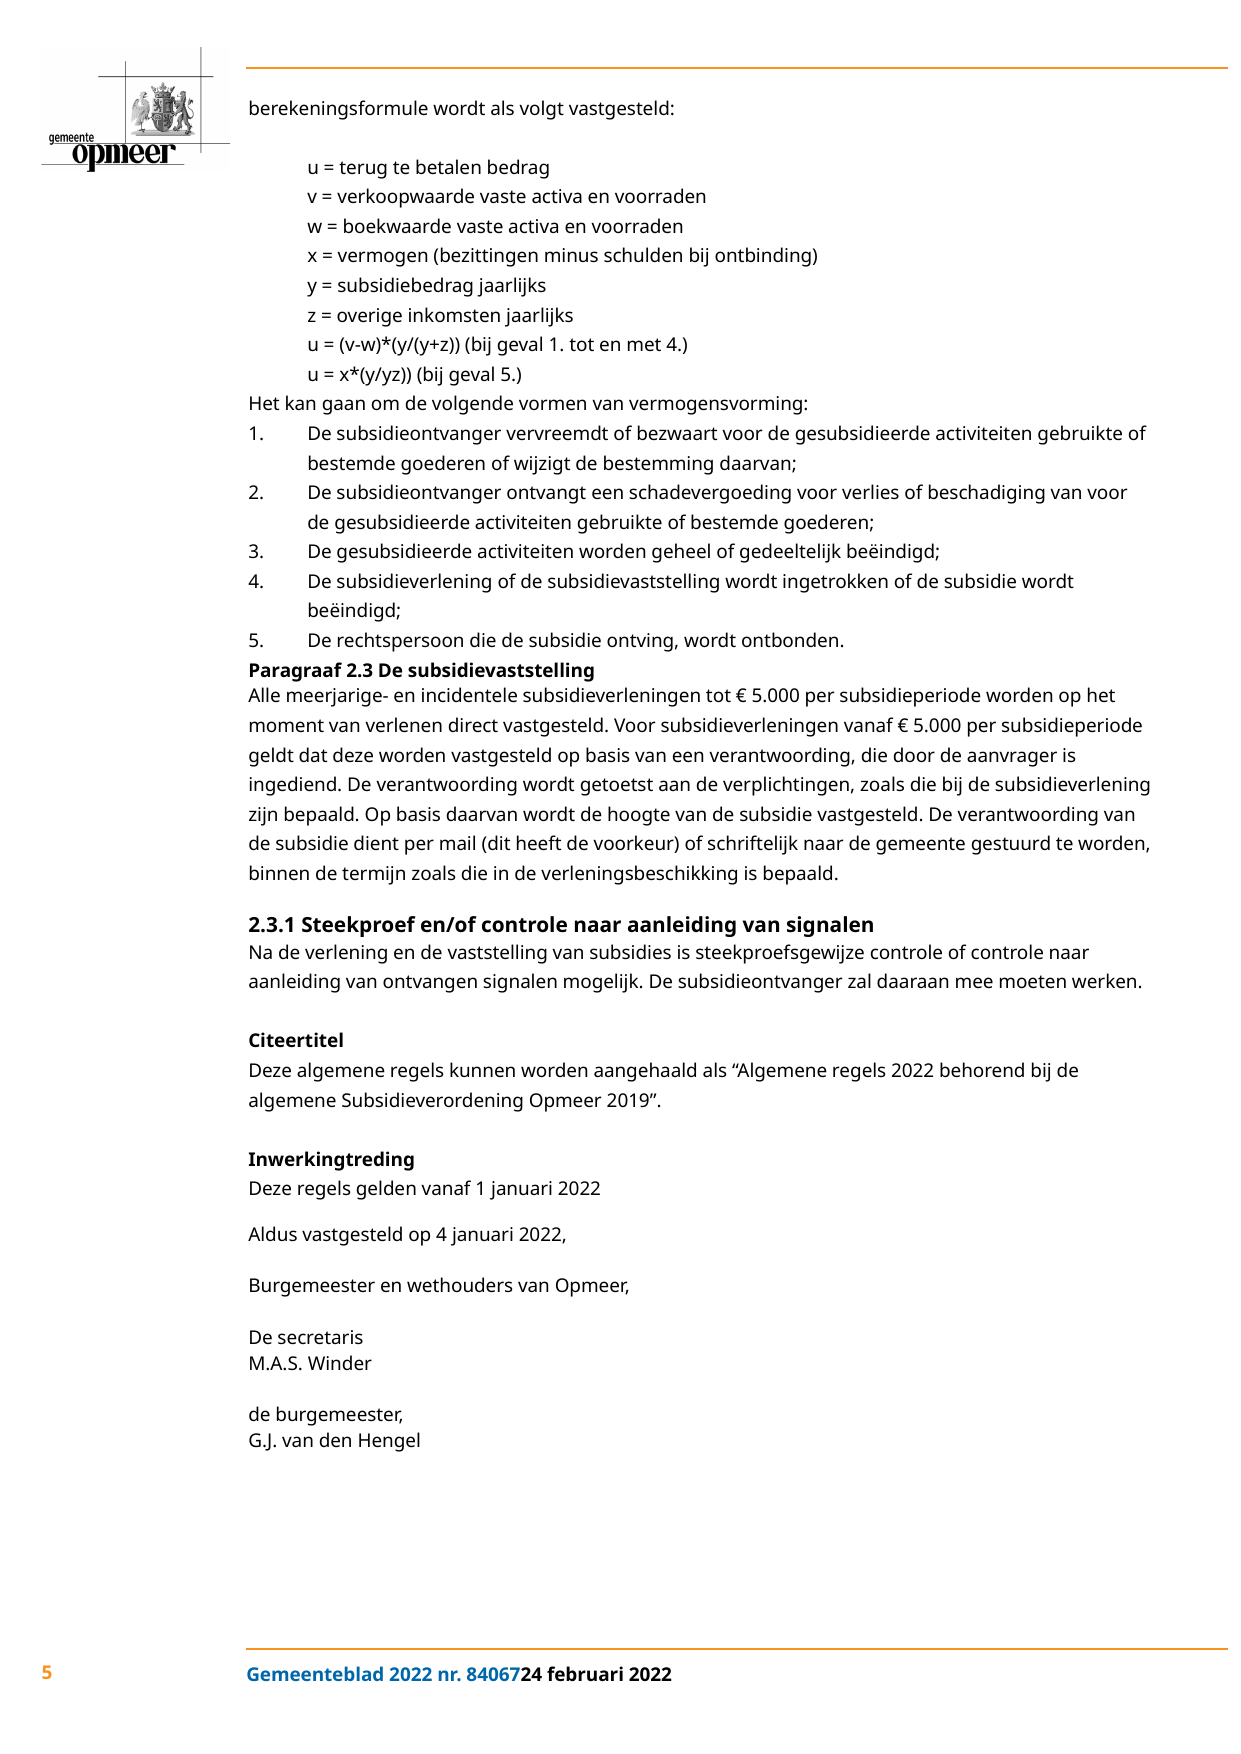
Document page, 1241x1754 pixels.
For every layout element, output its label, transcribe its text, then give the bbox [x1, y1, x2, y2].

text Deze regels gelden vanaf 1 januari 2022 [248, 1176, 1152, 1201]
list u = terug te betalen bedrag [248, 154, 1152, 180]
list y = subsidiebedrag jaarlijks [248, 272, 1152, 298]
text G.J. van den Hengel [248, 1427, 1152, 1453]
list De rechtspersoon die de subsidie ontving, wordt ontbonden. [248, 627, 1152, 653]
text Na de verlening en de vaststelling van subsidies is steekproefsgewijze controle of controle naar aanleiding van ontvangen signalen mogelijk. De subsidieontvanger zal daaraan mee moeten werken. [248, 939, 1152, 994]
list De gesubsidieerde activiteiten worden geheel of gedeeltelijk beëindigd; [248, 538, 1152, 564]
list v = verkoopwaarde vaste activa en voorraden [248, 183, 1152, 209]
text Burgemeester en wethouders van Opmeer, [248, 1273, 1152, 1298]
text Het kan gaan om de volgende vormen van vermogensvorming: [248, 391, 1152, 416]
text 2.3.1 Steekproef en/of controle naar aanleiding van signalen [248, 911, 1152, 939]
text Deze algemene regels kunnen worden aangehaald als “Algemene regels 2022 behorend bij de algemene Subsidieverordening Opmeer 2019”. [248, 1057, 1152, 1113]
list x = vermogen (bezittingen minus schulden bij ontbinding) [248, 243, 1152, 268]
text Inwerkingtreding [248, 1146, 1152, 1172]
text Paragraaf 2.3 De subsidievaststelling [248, 657, 1152, 683]
text Alle meerjarige- en incidentele subsidieverleningen tot € 5.000 per subsidieperiode worden op het moment van verlenen direct vastgesteld. Voor subsidieverleningen vanaf € 5.000 per subsidieperiode geldt dat deze worden vastgesteld op basis van een verantwoording, die door de aanvrager is ingediend. De verantwoording wordt getoetst aan de verplichtingen, zoals die bij de subsidieverlening zijn bepaald. Op basis daarvan wordt de hoogte van de subsidie vastgesteld. De verantwoording van de subsidie dient per mail (dit heeft de voorkeur) of schriftelijk naar de gemeente gestuurd te worden, binnen de termijn zoals die in de verleningsbeschikking is bepaald. [248, 683, 1152, 886]
list u = (v-w)*(y/(y+z)) (bij geval 1. tot en met 4.) [248, 331, 1152, 357]
text De secretaris [248, 1324, 1152, 1350]
list u = x*(y/yz)) (bij geval 5.) [248, 361, 1152, 387]
list De subsidieverlening of de subsidievaststelling wordt ingetrokken of de subsidie wordt beëindigd; [248, 568, 1152, 623]
text Aldus vastgesteld op 4 januari 2022, [248, 1221, 1152, 1247]
list De subsidieontvanger vervreemdt of bezwaart voor de gesubsidieerde activiteiten gebruikte of bestemde goederen of wijzigt de bestemming daarvan; [248, 420, 1152, 476]
picture [41, 47, 231, 172]
text de burgemeester, [248, 1401, 1152, 1427]
list w = boekwaarde vaste activa en voorraden [248, 213, 1152, 239]
list De subsidieontvanger ontvangt een schadevergoeding voor verlies of beschadiging van voor de gesubsidieerde activiteiten gebruikte of bestemde goederen; [248, 479, 1152, 535]
list z = overige inkomsten jaarlijks [248, 302, 1152, 328]
text Citeertitel [248, 1028, 1152, 1053]
text berekeningsformule wordt als volgt vastgesteld: [248, 95, 1152, 121]
text M.A.S. Winder [248, 1350, 1152, 1376]
